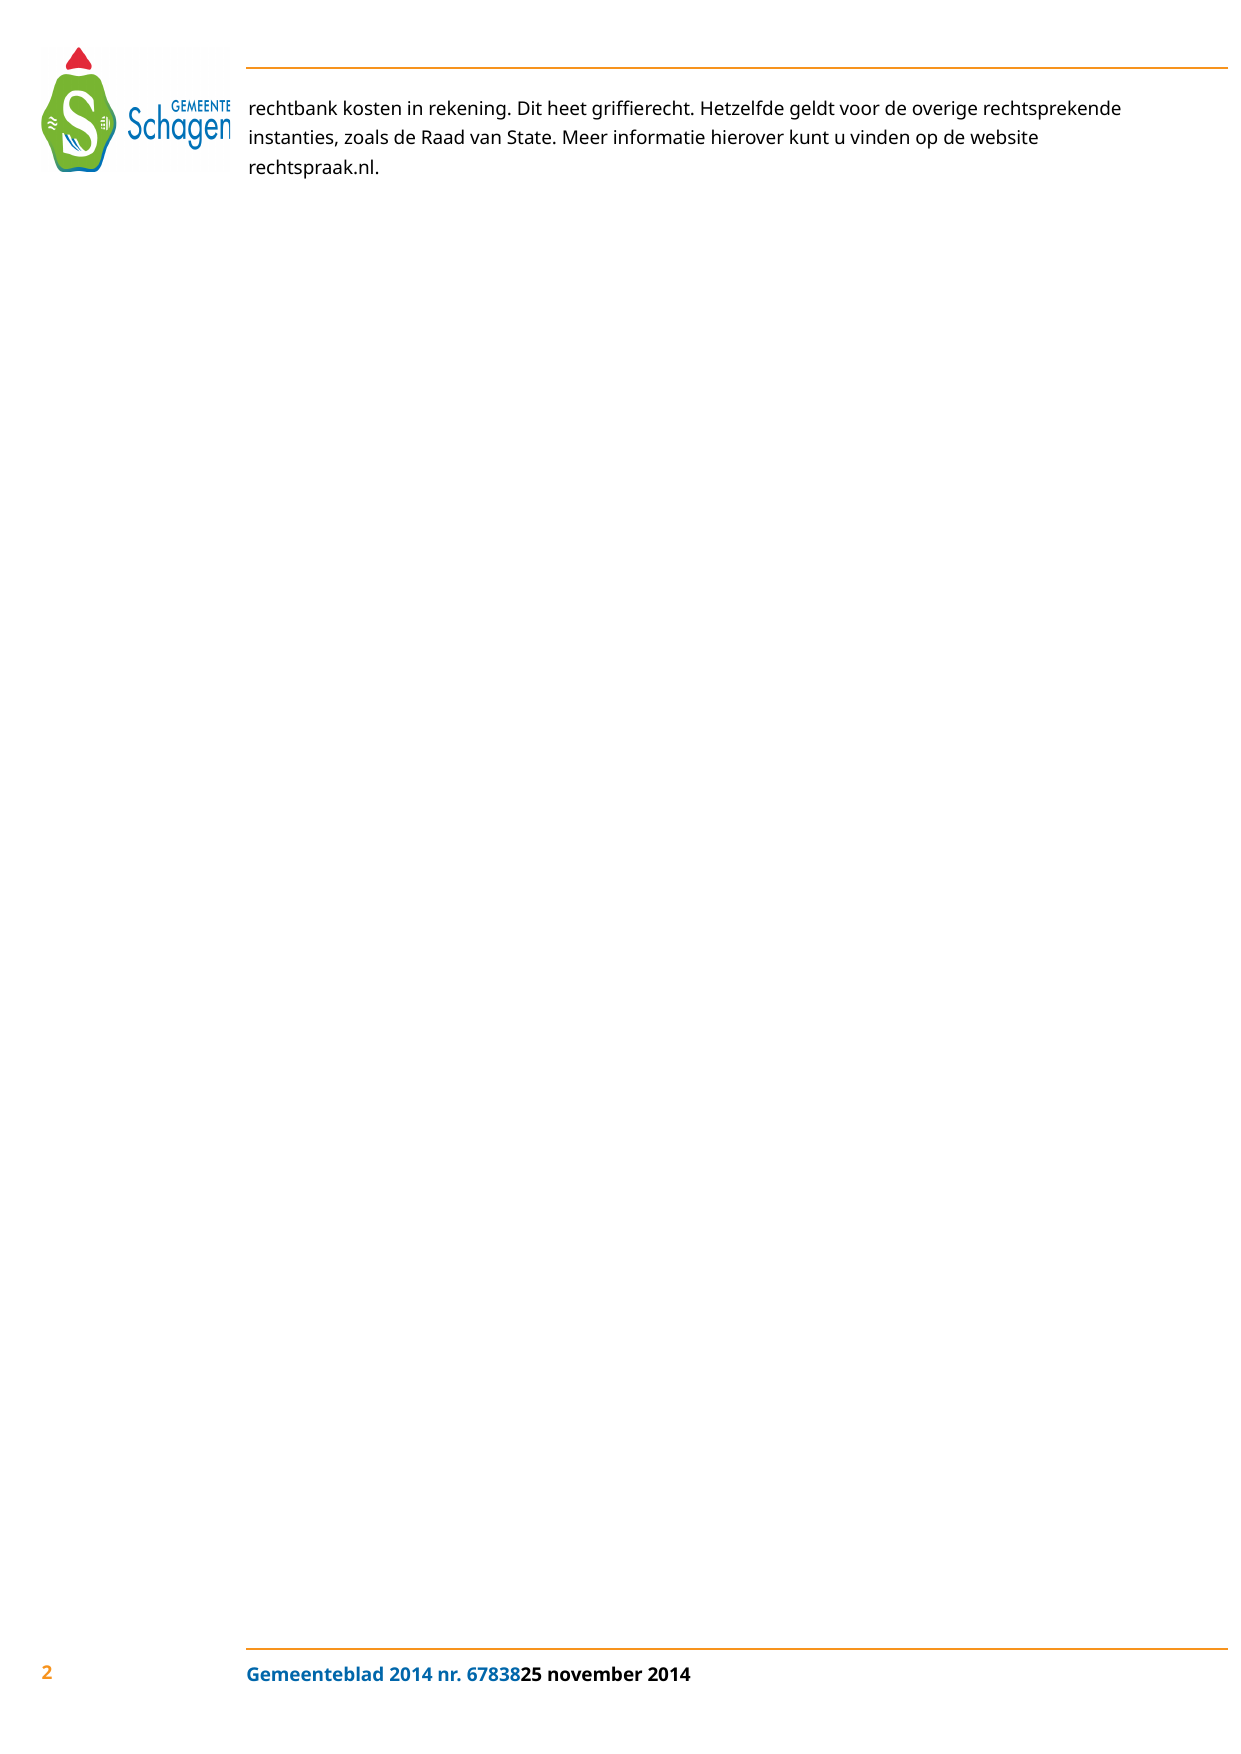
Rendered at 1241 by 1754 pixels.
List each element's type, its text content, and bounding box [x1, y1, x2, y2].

picture [41, 47, 231, 172]
text rechtbank kosten in rekening. Dit heet griffierecht. Hetzelfde geldt voor de overige rechtsprekende instanties, zoals de Raad van State. Meer informatie hierover kunt u vinden op de website rechtspraak.nl. [248, 95, 1152, 180]
